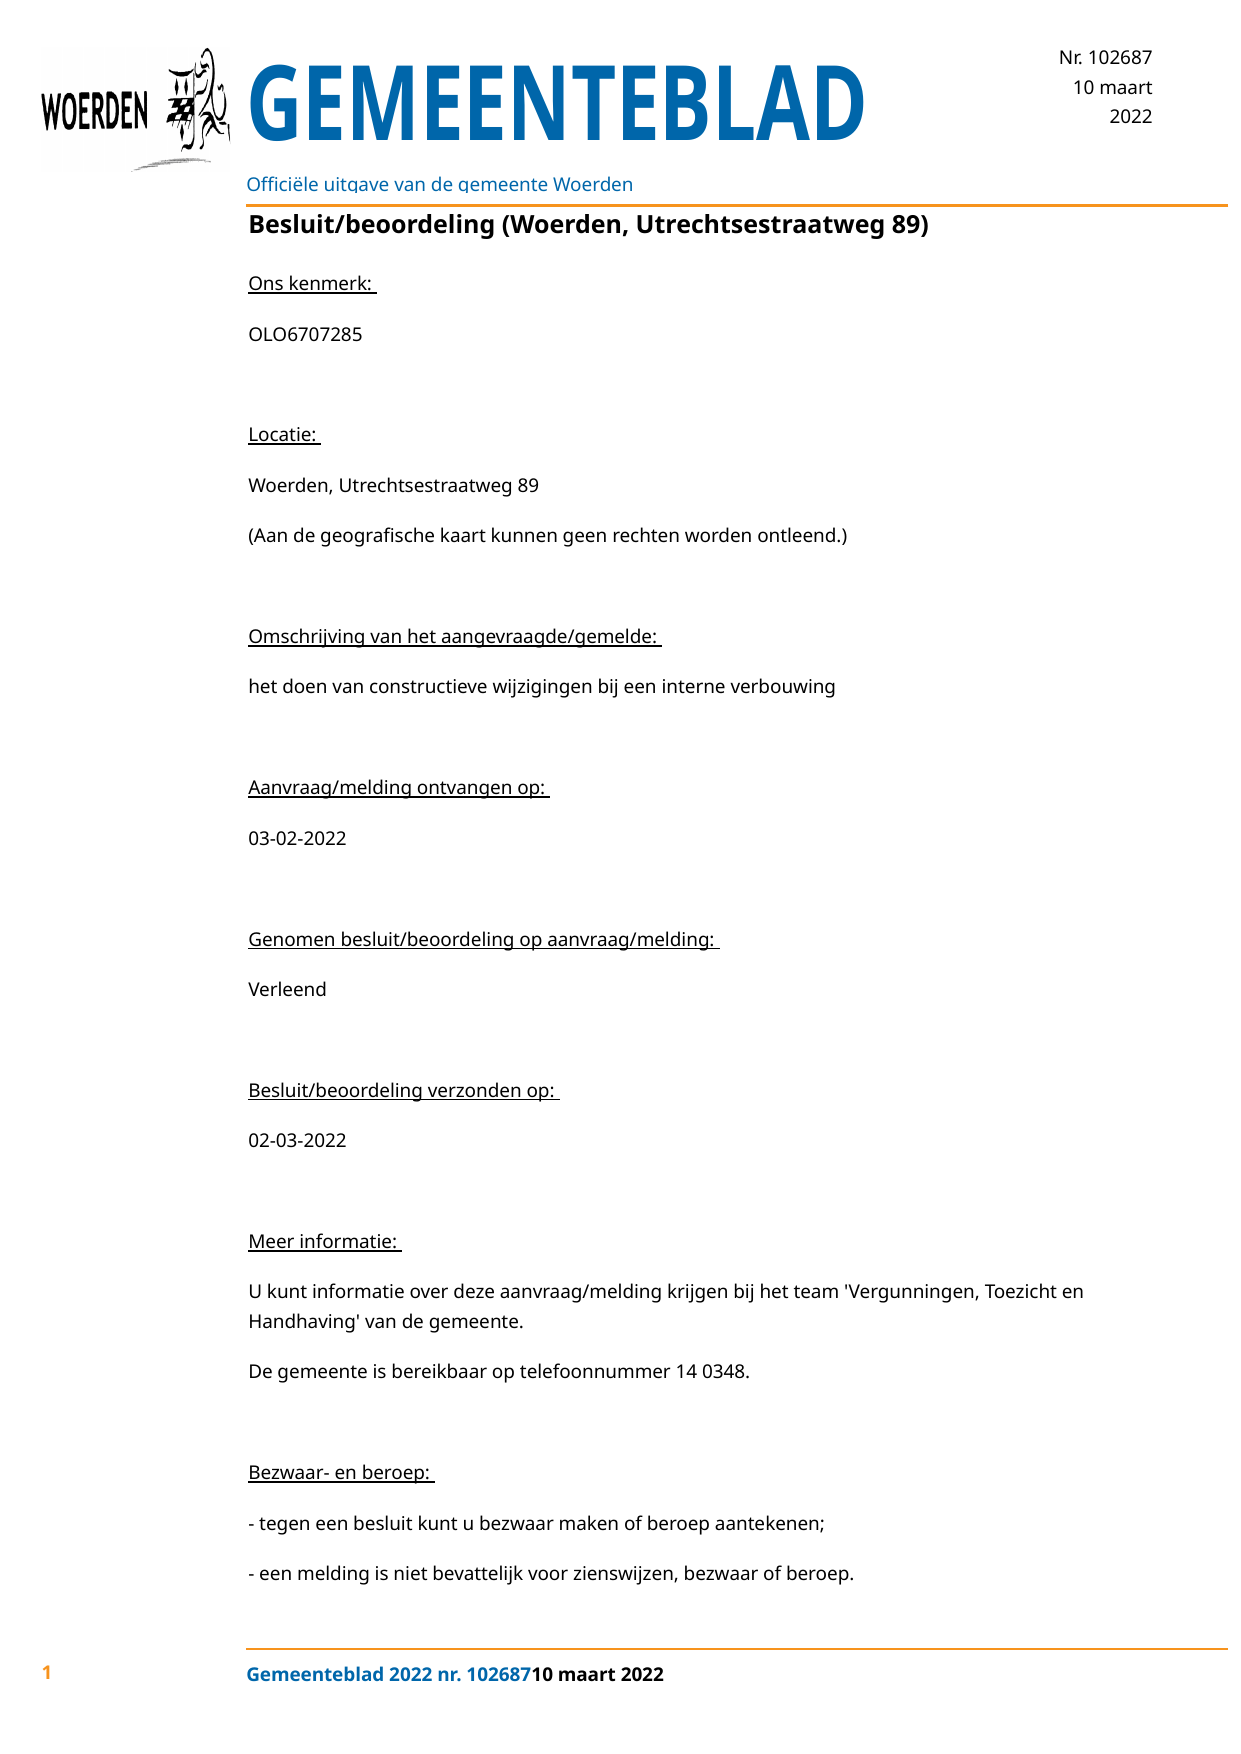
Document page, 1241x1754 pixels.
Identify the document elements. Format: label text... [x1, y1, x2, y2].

text Ons kenmerk: [248, 270, 1152, 296]
text (Aan de geografische kaart kunnen geen rechten worden ontleend.) [248, 522, 1152, 548]
text Verleend [248, 976, 1152, 1002]
text Genomen besluit/beoordeling op aanvraag/melding: [248, 926, 1152, 951]
text Woerden, Utrechtsestraatweg 89 [248, 472, 1152, 498]
text Bezwaar- en beroep: [248, 1459, 1152, 1485]
picture [41, 47, 231, 172]
text U kunt informatie over deze aanvraag/melding krijgen bij het team 'Vergunningen, Toezicht en Handhaving' van de gemeente. [248, 1279, 1152, 1334]
text Aanvraag/melding ontvangen op: [248, 774, 1152, 800]
text OLO6707285 [248, 321, 1152, 346]
text Besluit/beoordeling verzonden op: [248, 1077, 1152, 1103]
text Besluit/beoordeling (Woerden, Utrechtsestraatweg 89) [248, 207, 1152, 241]
text 03-02-2022 [248, 825, 1152, 851]
text - een melding is niet bevattelijk voor zienswijzen, bezwaar of beroep. [248, 1560, 1152, 1586]
text 02-03-2022 [248, 1127, 1152, 1153]
text De gemeente is bereikbaar op telefoonnummer 14 0348. [248, 1359, 1152, 1384]
text Omschrijving van het aangevraagde/gemelde: [248, 623, 1152, 649]
text Meer informatie: [248, 1228, 1152, 1254]
text - tegen een besluit kunt u bezwaar maken of beroep aantekenen; [248, 1510, 1152, 1536]
text Locatie: [248, 422, 1152, 447]
text het doen van constructieve wijzigingen bij een interne verbouwing [248, 674, 1152, 699]
